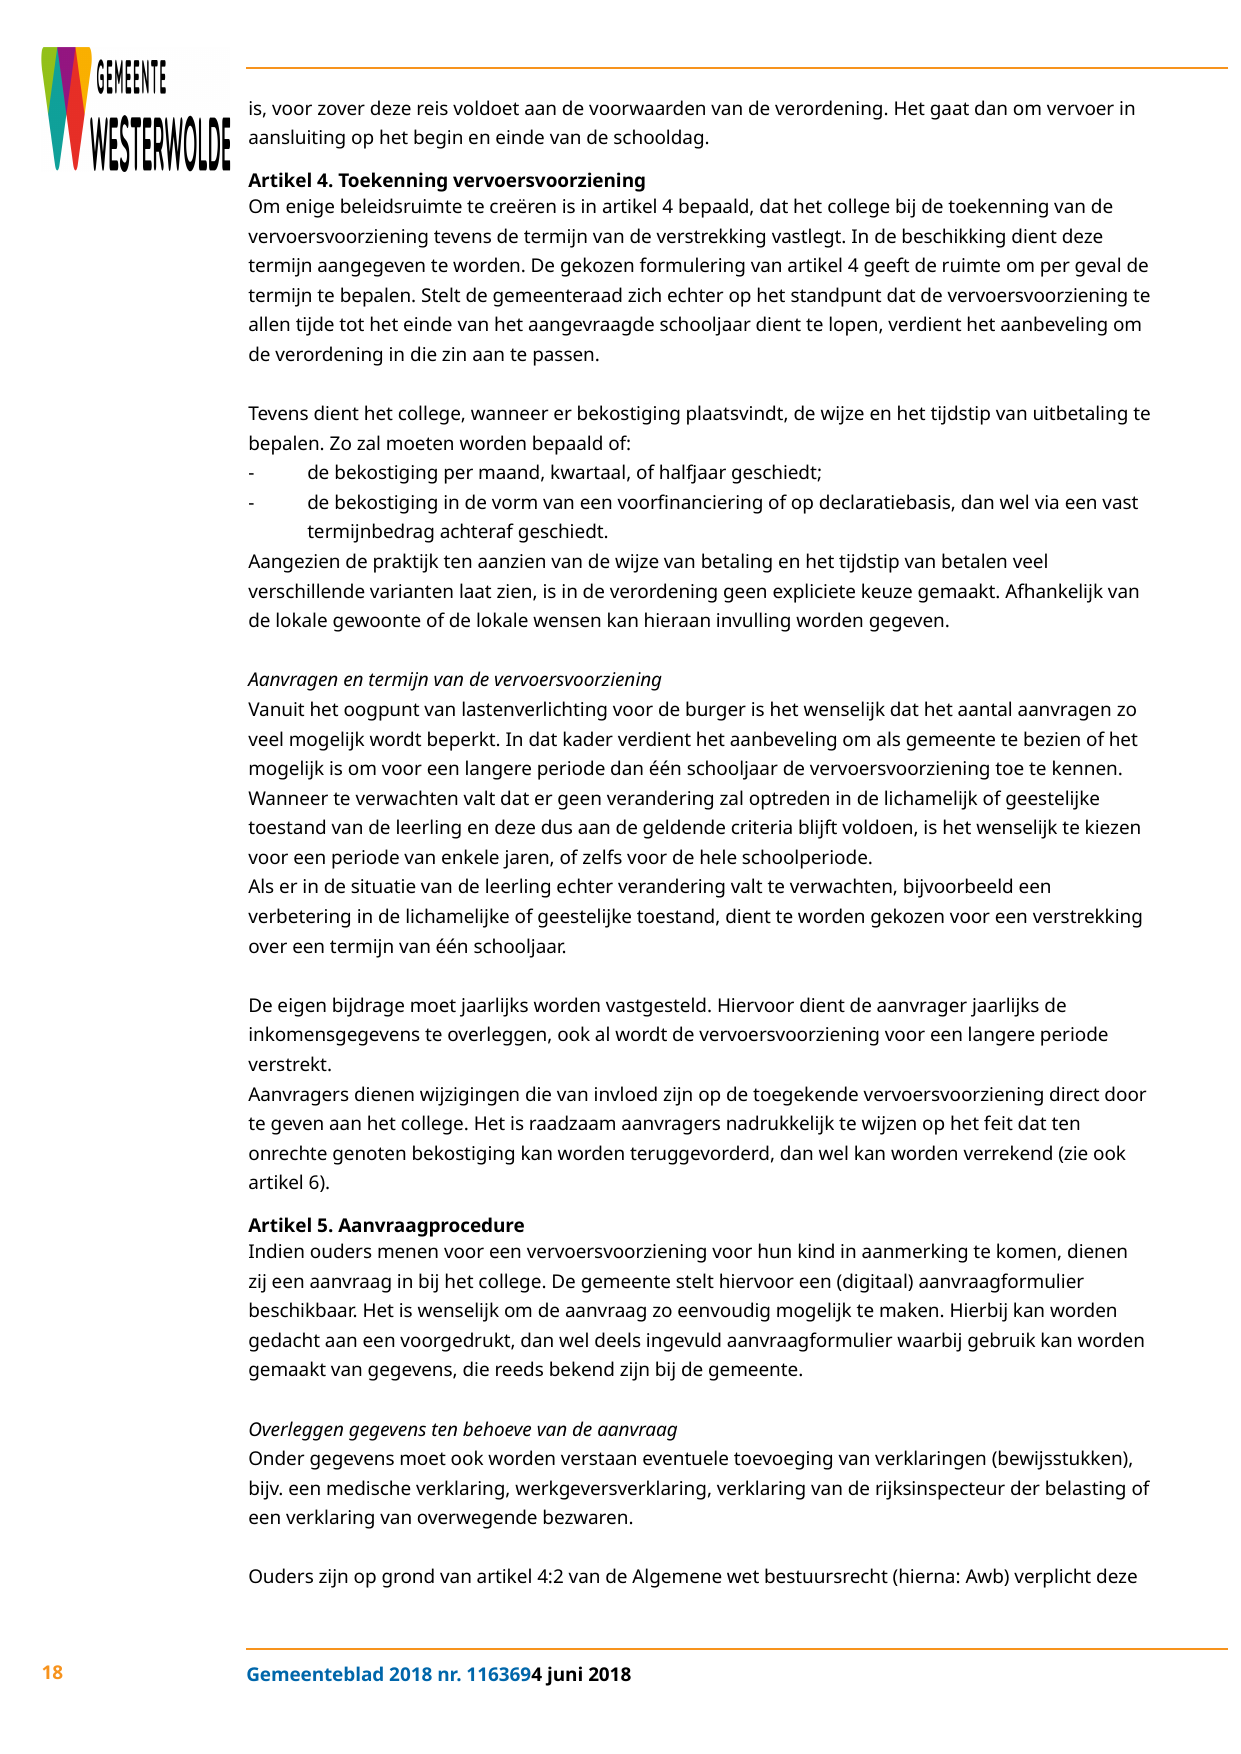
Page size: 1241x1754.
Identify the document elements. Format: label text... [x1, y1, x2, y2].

text is, voor zover deze reis voldoet aan de voorwaarden van de verordening. Het gaat dan om vervoer in aansluiting op het begin en einde van de schooldag. [248, 95, 1152, 150]
text De eigen bijdrage moet jaarlijks worden vastgesteld. Hiervoor dient de aanvrager jaarlijks de inkomensgegevens te overleggen, ook al wordt de vervoersvoorziening voor een langere periode verstrekt. [248, 992, 1152, 1077]
text Indien ouders menen voor een vervoersvoorziening voor hun kind in aanmerking te komen, dienen zij een aanvraag in bij het college. De gemeente stelt hiervoor een (digitaal) aanvraagformulier beschikbaar. Het is wenselijk om de aanvraag zo eenvoudig mogelijk te maken. Hierbij kan worden gedacht aan een voorgedrukt, dan wel deels ingevuld aanvraagformulier waarbij gebruik kan worden gemaakt van gegevens, die reeds bekend zijn bij de gemeente. [248, 1238, 1152, 1382]
text Artikel 5. Aanvraagprocedure [248, 1213, 1152, 1238]
list de bekostiging in de vorm van een voorfinanciering of op declaratiebasis, dan wel via een vast termijnbedrag achteraf geschiedt. [248, 489, 1152, 544]
text Als er in de situatie van de leerling echter verandering valt te verwachten, bijvoorbeeld een verbetering in de lichamelijke of geestelijke toestand, dient te worden gekozen voor een verstrekking over een termijn van één schooljaar. [248, 874, 1152, 958]
picture [41, 47, 231, 172]
list de bekostiging per maand, kwartaal, of halfjaar geschiedt; [248, 459, 1152, 485]
text Artikel 4. Toekenning vervoersvoorziening [248, 167, 1152, 193]
text Overleggen gegevens ten behoeve van de aanvraag [248, 1416, 1152, 1442]
text Om enige beleidsruimte te creëren is in artikel 4 bepaald, dat het college bij de toekenning van de vervoersvoorziening tevens de termijn van de verstrekking vastlegt. In de beschikking dient deze termijn aangegeven te worden. De gekozen formulering van artikel 4 geeft de ruimte om per geval de termijn te bepalen. Stelt de gemeenteraad zich echter op het standpunt dat de vervoersvoorziening te allen tijde tot het einde van het aangevraagde schooljaar dient te lopen, verdient het aanbeveling om de verordening in die zin aan te passen. [248, 193, 1152, 367]
text Aangezien de praktijk ten aanzien van de wijze van betaling en het tijdstip van betalen veel verschillende varianten laat zien, is in de verordening geen expliciete keuze gemaakt. Afhankelijk van de lokale gewoonte of de lokale wensen kan hieraan invulling worden gegeven. [248, 548, 1152, 633]
text Onder gegevens moet ook worden verstaan eventuele toevoeging van verklaringen (bewijsstukken), bijv. een medische verklaring, werkgeversverklaring, verklaring van de rijksinspecteur der belasting of een verklaring van overwegende bezwaren. [248, 1445, 1152, 1530]
text Aanvragers dienen wijzigingen die van invloed zijn op de toegekende vervoersvoorziening direct door te geven aan het college. Het is raadzaam aanvragers nadrukkelijk te wijzen op het feit dat ten onrechte genoten bekostiging kan worden teruggevorderd, dan wel kan worden verrekend (zie ook artikel 6). [248, 1081, 1152, 1195]
text Aanvragen en termijn van de vervoersvoorziening [248, 667, 1152, 692]
text Vanuit het oogpunt van lastenverlichting voor de burger is het wenselijk dat het aantal aanvragen zo veel mogelijk wordt beperkt. In dat kader verdient het aanbeveling om als gemeente te bezien of het mogelijk is om voor een langere periode dan één schooljaar de vervoersvoorziening toe te kennen. Wanneer te verwachten valt dat er geen verandering zal optreden in de lichamelijk of geestelijke toestand van de leerling en deze dus aan de geldende criteria blijft voldoen, is het wenselijk te kiezen voor een periode van enkele jaren, of zelfs voor de hele schoolperiode. [248, 696, 1152, 870]
text Ouders zijn op grond van artikel 4:2 van de Algemene wet bestuursrecht (hierna: Awb) verplicht deze [248, 1564, 1152, 1589]
text Tevens dient het college, wanneer er bekostiging plaatsvindt, de wijze en het tijdstip van uitbetaling te bepalen. Zo zal moeten worden bepaald of: [248, 400, 1152, 456]
